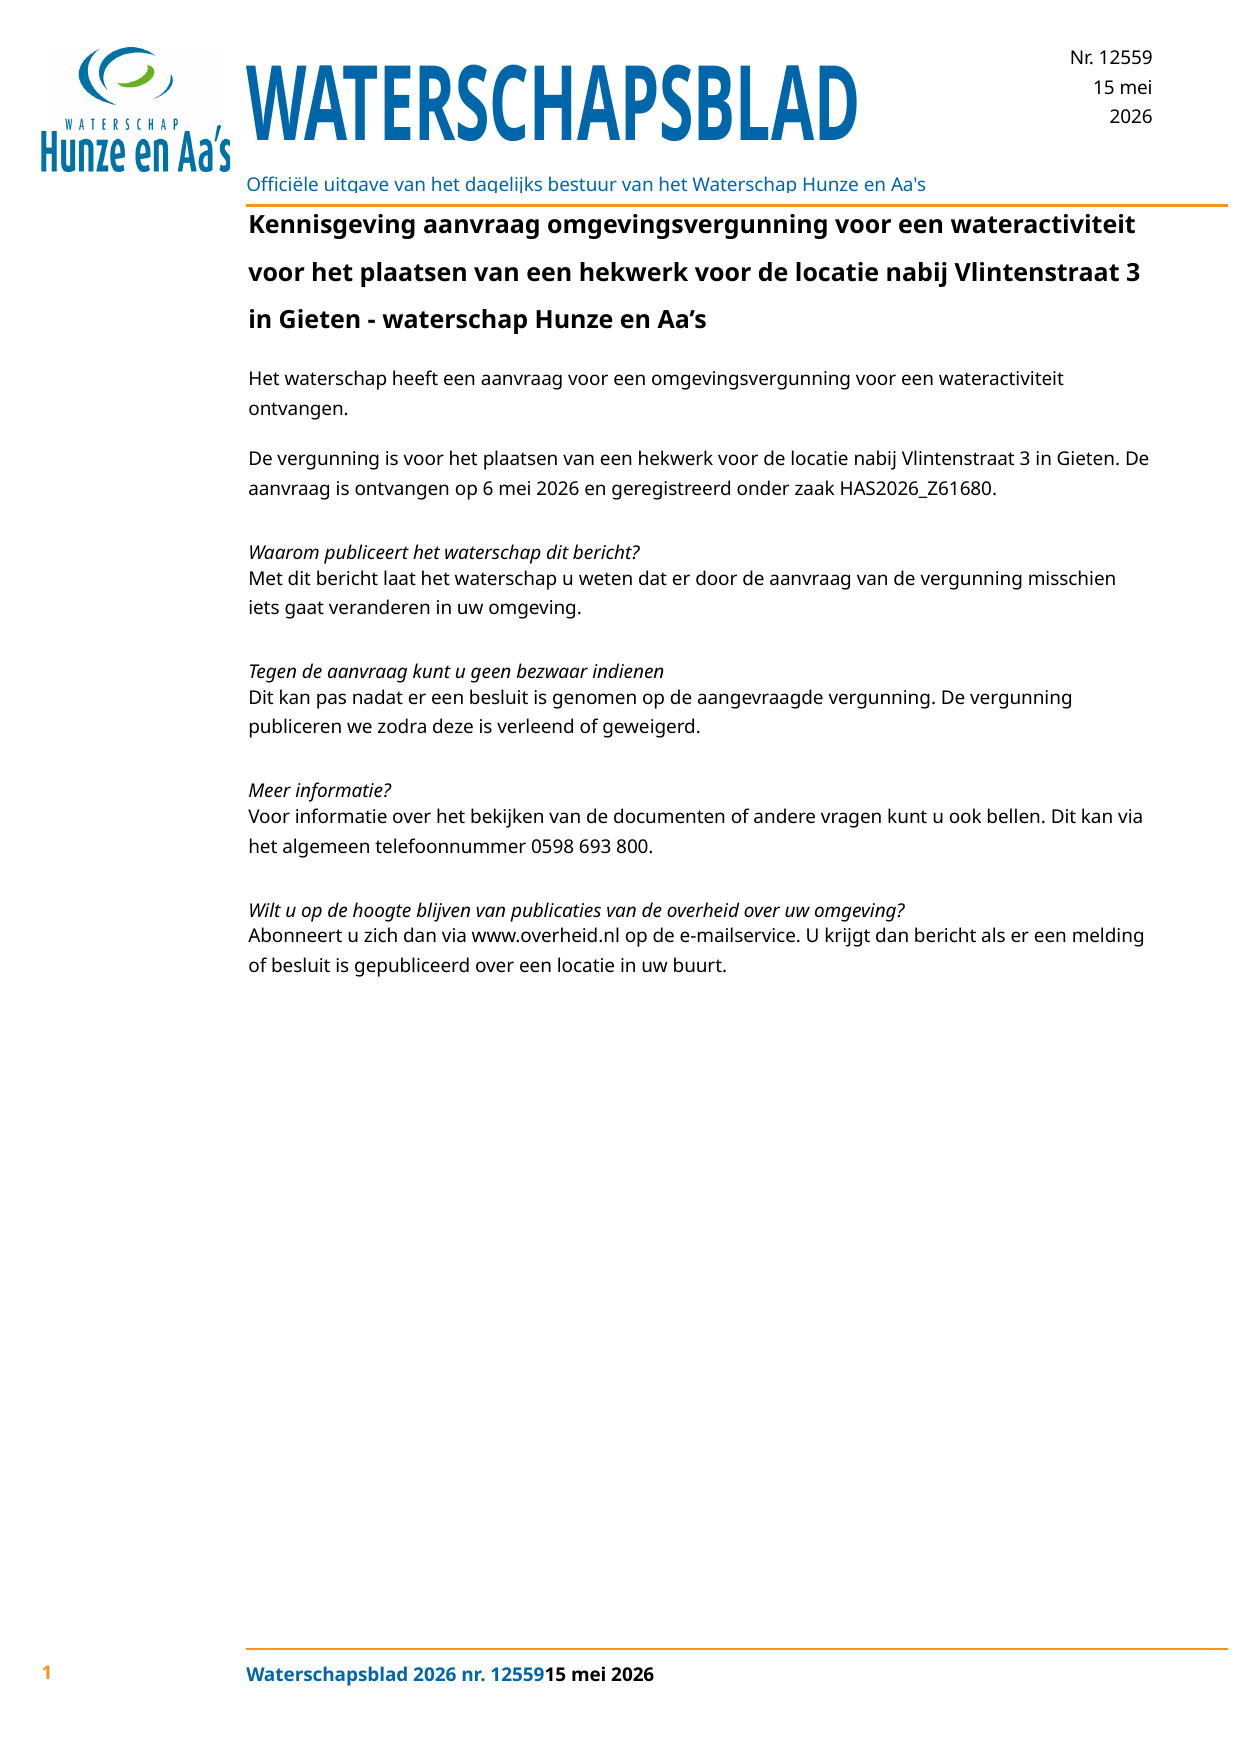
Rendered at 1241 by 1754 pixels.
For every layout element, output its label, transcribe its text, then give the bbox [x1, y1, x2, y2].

picture [41, 47, 231, 172]
text De vergunning is voor het plaatsen van een hekwerk voor de locatie nabij Vlintenstraat 3 in Gieten. De aanvraag is ontvangen op 6 mei 2026 en geregistreerd onder zaak HAS2026_Z61680. [248, 446, 1152, 501]
text Wilt u op de hoogte blijven van publicaties van de overheid over uw omgeving? [248, 897, 1152, 923]
text Tegen de aanvraag kunt u geen bezwaar indienen [248, 658, 1152, 684]
text Dit kan pas nadat er een besluit is genomen op de aangevraagde vergunning. De vergunning publiceren we zodra deze is verleend of geweigerd. [248, 684, 1152, 739]
text Kennisgeving aanvraag omgevingsvergunning voor een wateractiviteit voor het plaatsen van een hekwerk voor de locatie nabij Vlintenstraat 3 in Gieten - waterschap Hunze en Aa’s [248, 207, 1152, 336]
text Abonneert u zich dan via www.overheid.nl op de e-mailservice. U krijgt dan bericht als er een melding of besluit is gepubliceerd over een locatie in uw buurt. [248, 923, 1152, 978]
picture [183, 163, 191, 172]
text Meer informatie? [248, 778, 1152, 803]
picture [226, 145, 231, 156]
text Waarom publiceert het waterschap dit bericht? [248, 539, 1152, 565]
picture [47, 154, 51, 172]
text Het waterschap heeft een aanvraag voor een omgevingsvergunning voor een wateractiviteit ontvangen. [248, 366, 1152, 421]
text Voor informatie over het bekijken van de documenten of andere vragen kunt u ook bellen. Dit kan via het algemeen telefoonnummer 0598 693 800. [248, 803, 1152, 859]
text Met dit bericht laat het waterschap u weten dat er door de aanvraag van de vergunning misschien iets gaat veranderen in uw omgeving. [248, 565, 1152, 620]
